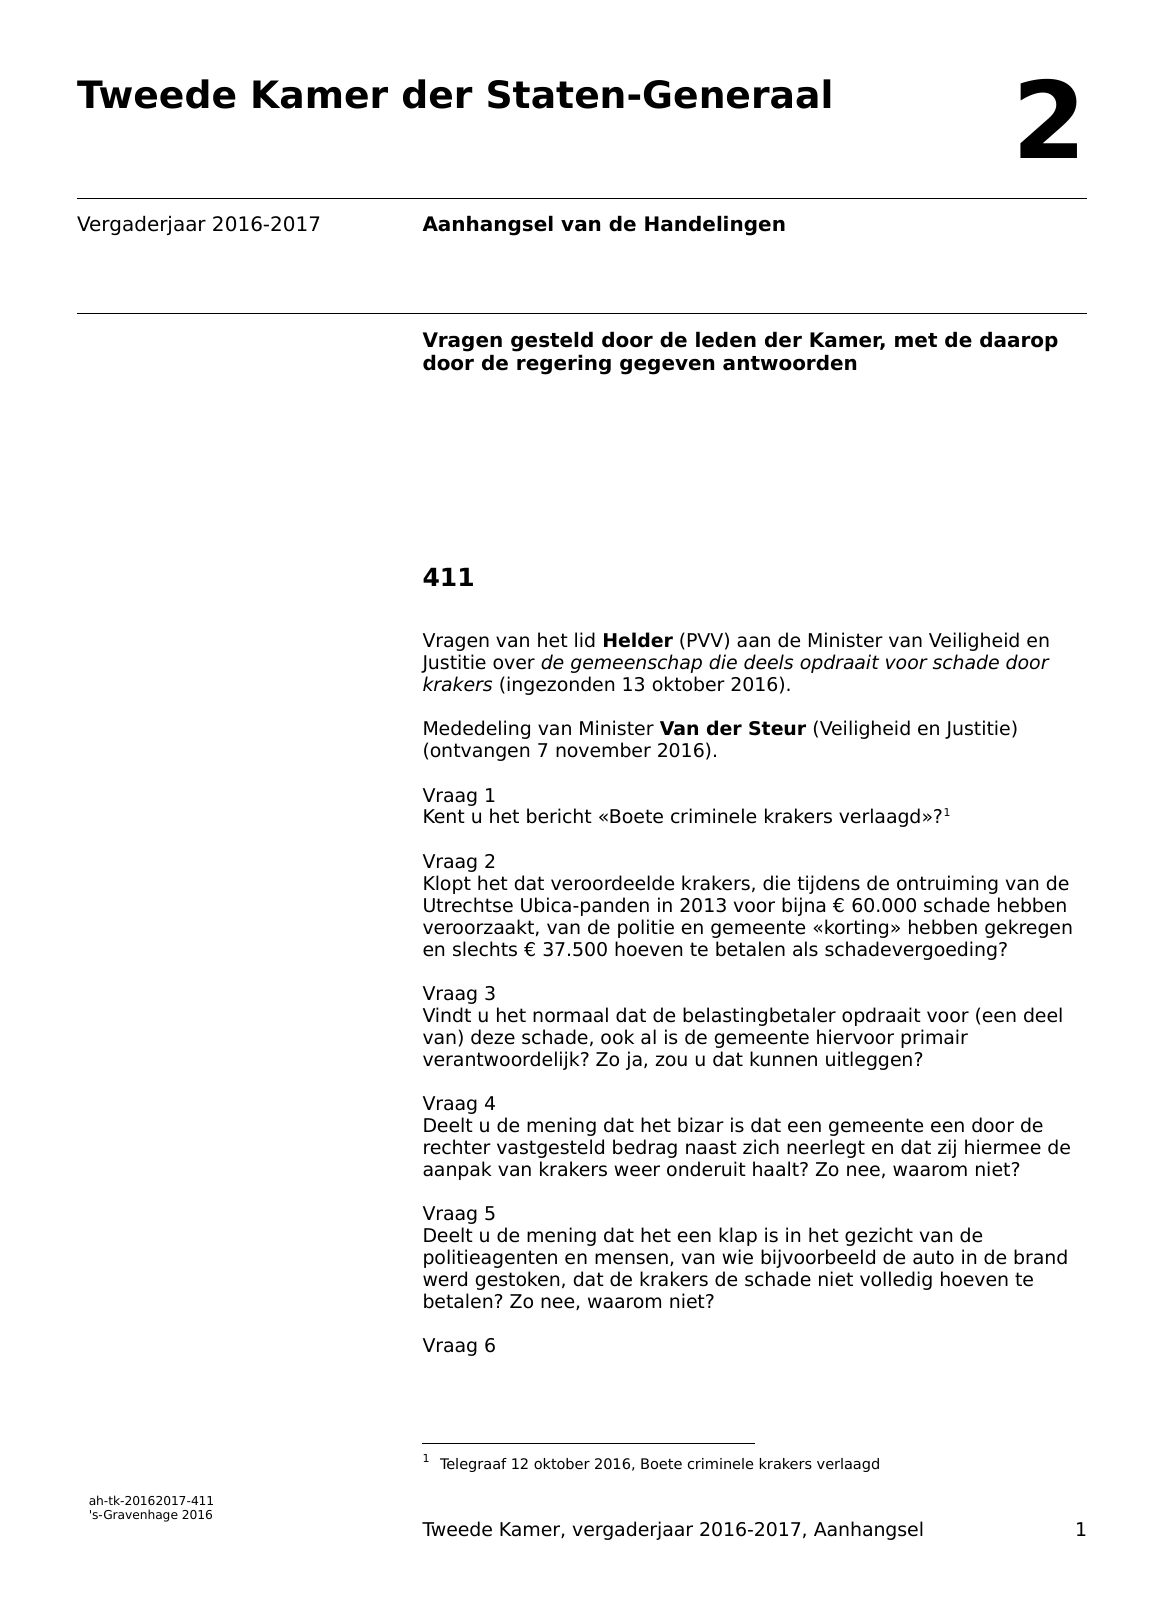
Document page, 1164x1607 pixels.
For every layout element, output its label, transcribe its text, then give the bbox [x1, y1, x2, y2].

text Vraag 6 [422, 1335, 1087, 1357]
text Vraag 4 [422, 1093, 1087, 1115]
table_header Tweede Kamer der Staten-Generaal [77, 59, 886, 198]
text Vindt u het normaal dat de belastingbetaler opdraait voor (een deel van) deze schade, ook al is de gemeente hiervoor primair verantwoordelijk? Zo ja, zou u dat kunnen uitleggen? [422, 1005, 1087, 1071]
text Vragen van het lid Helder (PVV) aan de Minister van Veiligheid en Justitie over de gemeenschap die deels opdraait voor schade door krakers (ingezonden 13 oktober 2016). [422, 630, 1087, 696]
table_cell Aanhangsel van de Handelingen [422, 199, 1087, 313]
text Vraag 3 [422, 983, 1087, 1005]
text 411 [422, 563, 1087, 592]
text 's-Gravenhage 2016 [88, 1508, 323, 1522]
table_cell Vragen gesteld door de leden der Kamer, met de daarop door de regering gegeven antwoorden [422, 314, 1087, 375]
text Deelt u de mening dat het bizar is dat een gemeente een door de rechter vastgesteld bedrag naast zich neerlegt en dat zij hiermee de aanpak van krakers weer onderuit haalt? Zo nee, waarom niet? [422, 1115, 1087, 1181]
text Mededeling van Minister Van der Steur (Veiligheid en Justitie) (ontvangen 7 november 2016). [422, 718, 1087, 762]
table_cell [77, 314, 422, 375]
text Deelt u de mening dat het een klap is in het gezicht van de politieagenten en mensen, van wie bijvoorbeeld de auto in de brand werd gestoken, dat de krakers de schade niet volledig hoeven te betalen? Zo nee, waarom niet? [422, 1225, 1087, 1313]
table_header 2 [886, 59, 1087, 198]
text Vraag 5 [422, 1203, 1087, 1225]
table_cell Vergaderjaar 2016-2017 [77, 199, 422, 313]
text Vraag 2 [422, 851, 1087, 873]
text ah-tk-20162017-411 [88, 1494, 323, 1508]
text Vraag 1 [422, 784, 1087, 806]
text Telegraaf 12 oktober 2016, Boete criminele krakers verlaagd [422, 1452, 1087, 1474]
text Klopt het dat veroordeelde krakers, die tijdens de ontruiming van de Utrechtse Ubica-panden in 2013 voor bijna € 60.000 schade hebben veroorzaakt, van de politie en gemeente «korting» hebben gekregen en slechts € 37.500 hoeven te betalen als schadevergoeding? [422, 873, 1087, 961]
text Kent u het bericht «Boete criminele krakers verlaagd»? [422, 806, 1087, 828]
